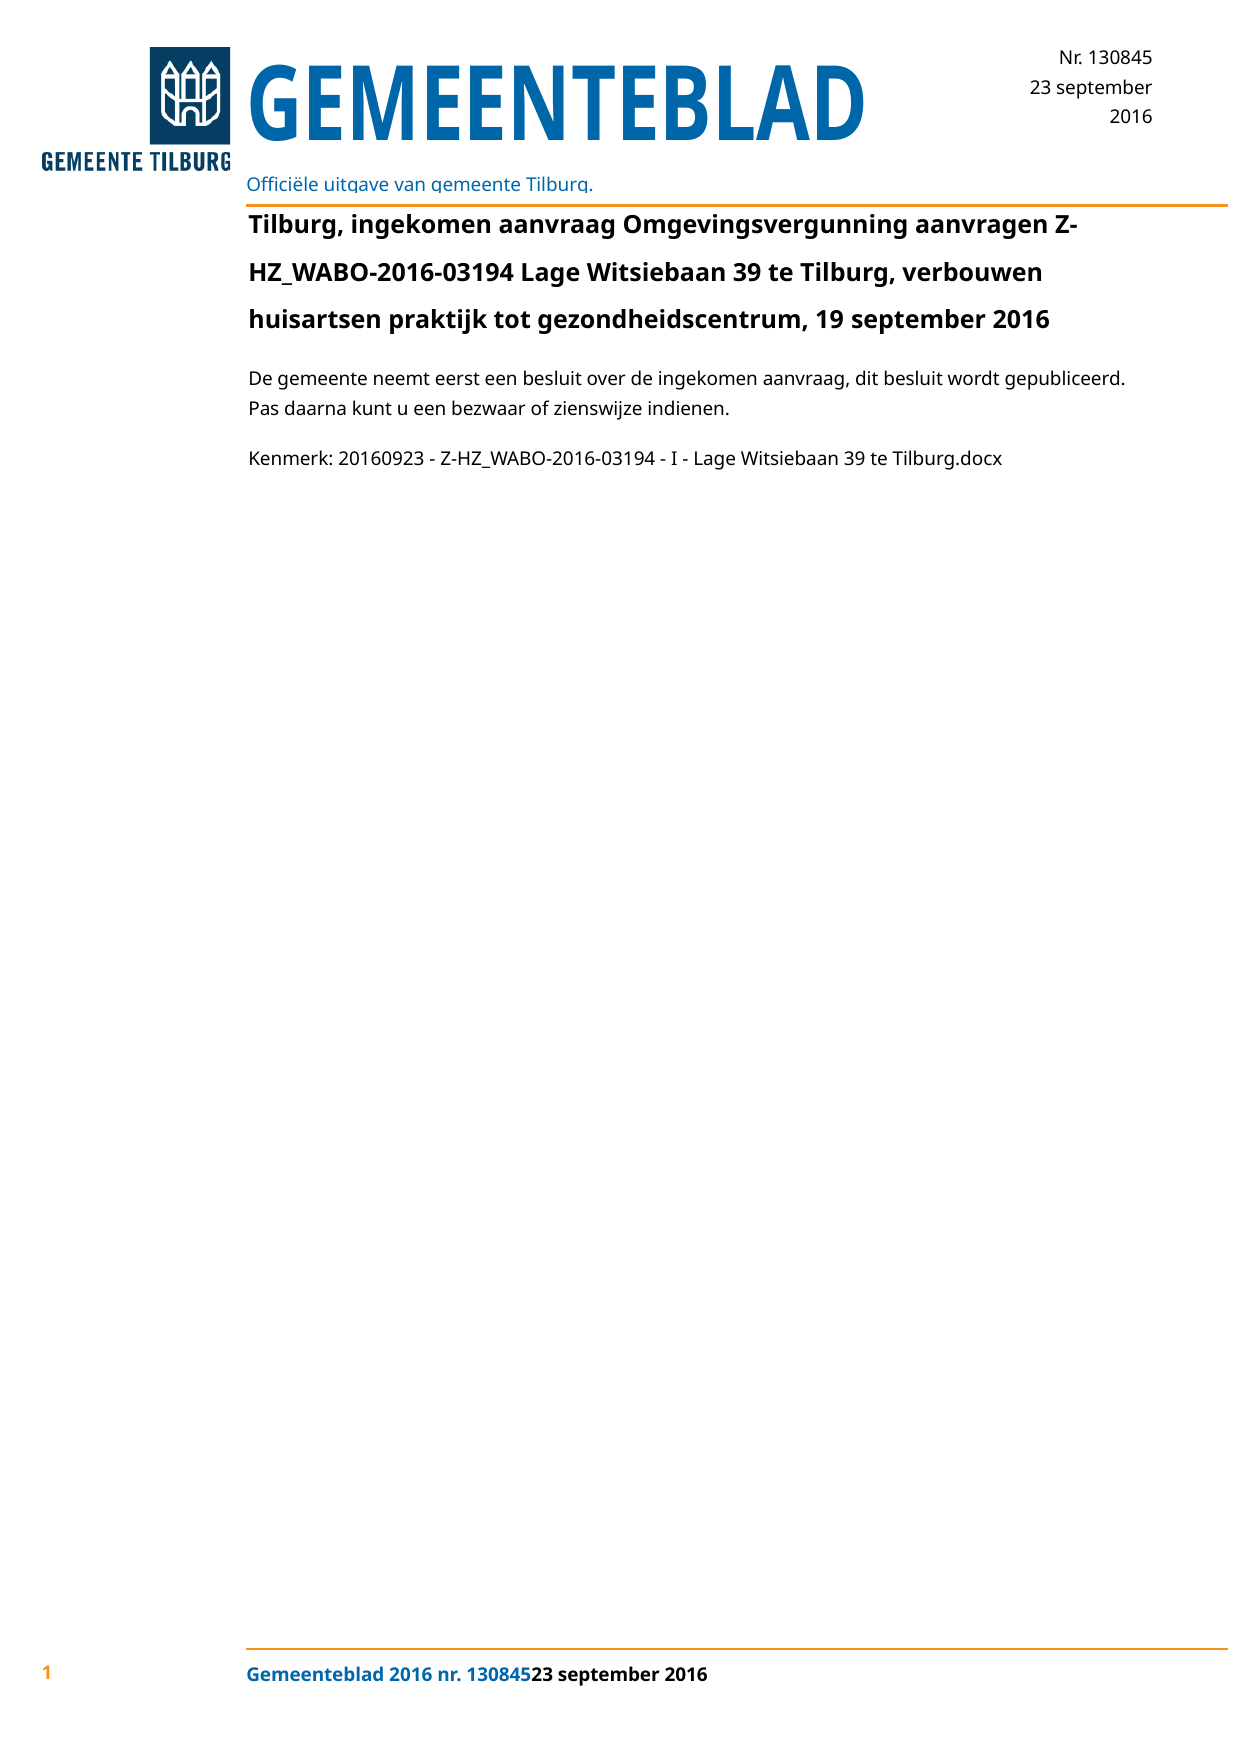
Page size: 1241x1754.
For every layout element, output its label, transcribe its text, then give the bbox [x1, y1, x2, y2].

text Kenmerk: 20160923 - Z-HZ_WABO-2016-03194 - I - Lage Witsiebaan 39 te Tilburg.docx [248, 446, 1152, 471]
text De gemeente neemt eerst een besluit over de ingekomen aanvraag, dit besluit wordt gepubliceerd. Pas daarna kunt u een bezwaar of zienswijze indienen. [248, 366, 1152, 421]
picture [41, 47, 231, 172]
text Tilburg, ingekomen aanvraag Omgevingsvergunning aanvragen Z-HZ_WABO-2016-03194 Lage Witsiebaan 39 te Tilburg, verbouwen huisartsen praktijk tot gezondheidscentrum, 19 september 2016 [248, 207, 1152, 336]
